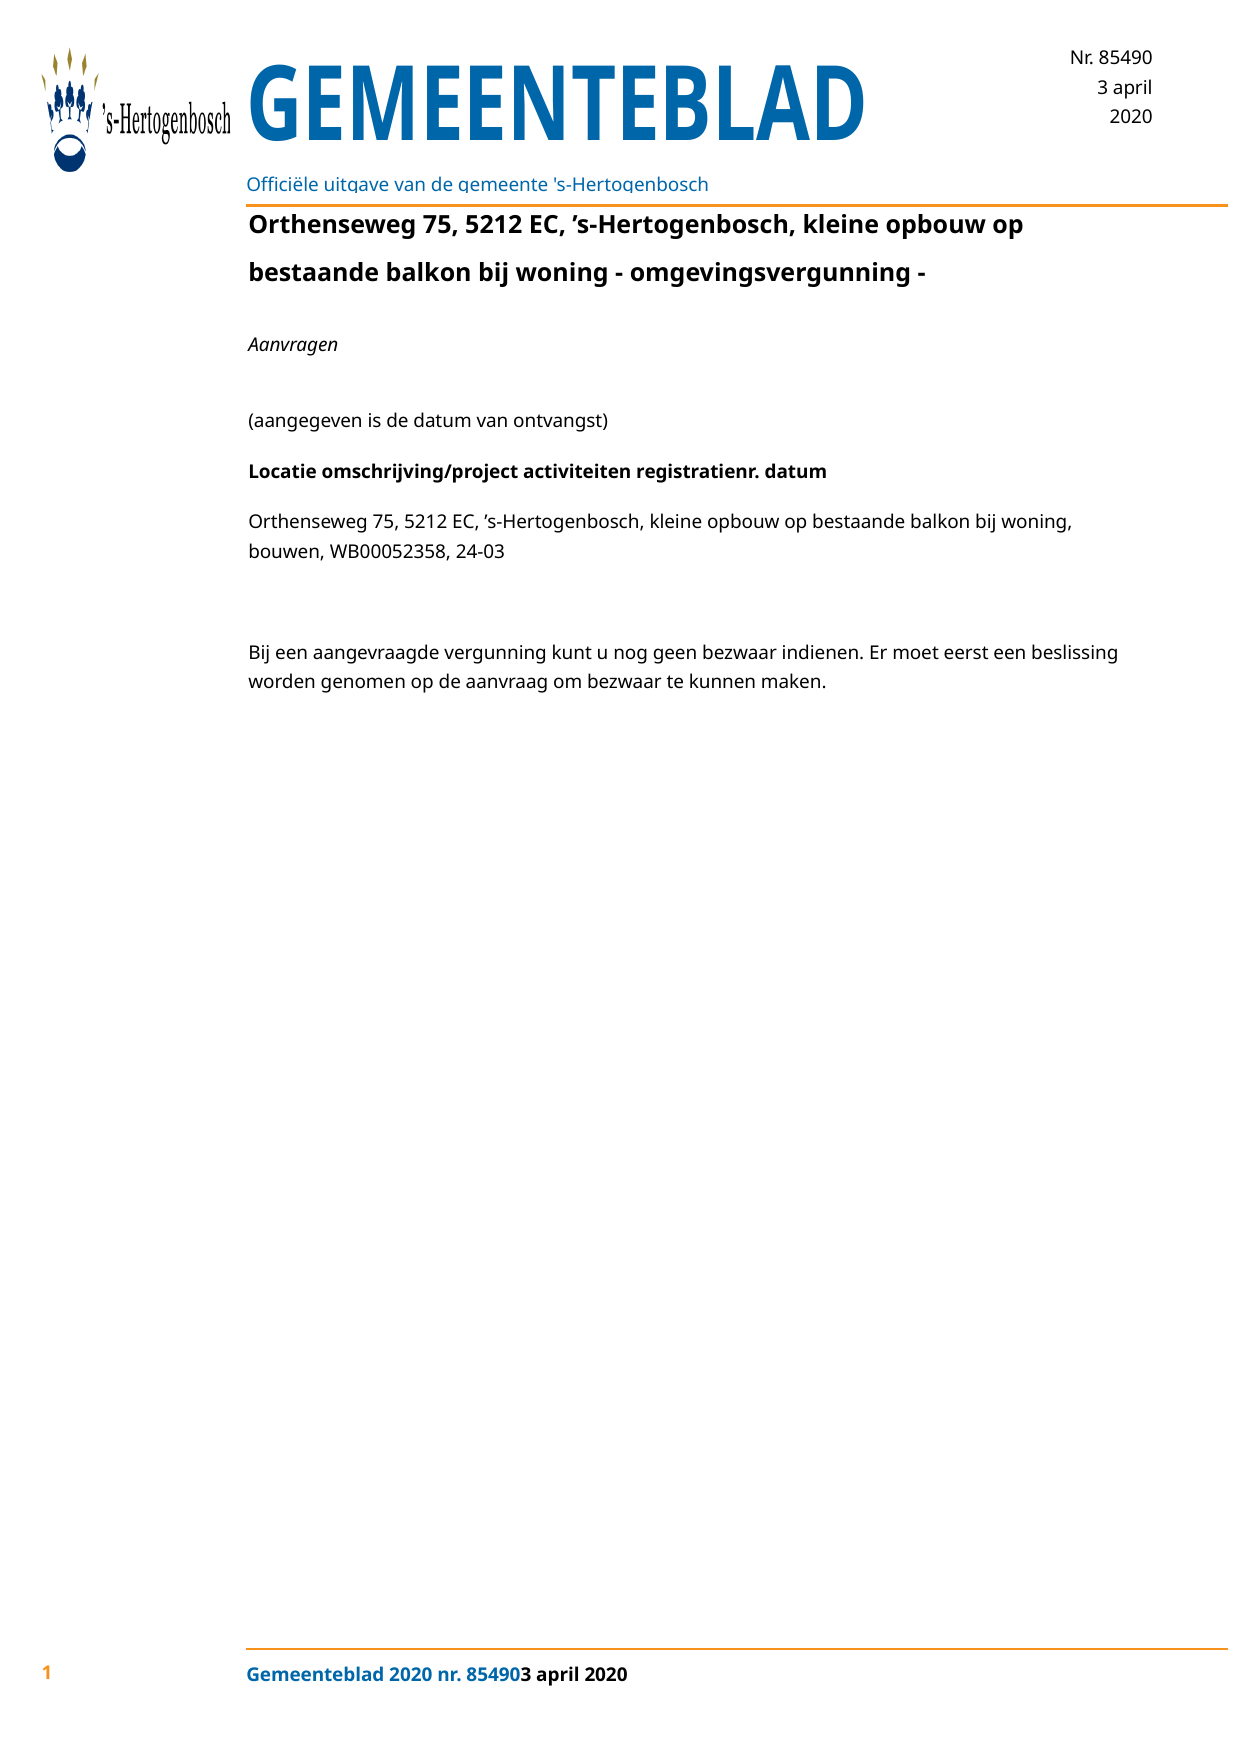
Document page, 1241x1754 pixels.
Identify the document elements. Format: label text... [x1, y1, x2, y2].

text Aanvragen [248, 331, 1152, 357]
text Orthenseweg 75, 5212 EC, ’s-Hertogenbosch, kleine opbouw op bestaande balkon bij woning, bouwen, WB00052358, 24-03 [248, 508, 1152, 564]
text Orthenseweg 75, 5212 EC, ’s-Hertogenbosch, kleine opbouw op bestaande balkon bij woning - omgevingsvergunning - [248, 207, 1152, 288]
picture [41, 47, 231, 172]
text (aangegeven is de datum van ontvangst) [248, 408, 1152, 433]
text Locatie omschrijving/project activiteiten registratienr. datum [248, 458, 1152, 484]
text Bij een aangevraagde vergunning kunt u nog geen bezwaar indienen. Er moet eerst een beslissing worden genomen op de aanvraag om bezwaar te kunnen maken. [248, 639, 1152, 694]
